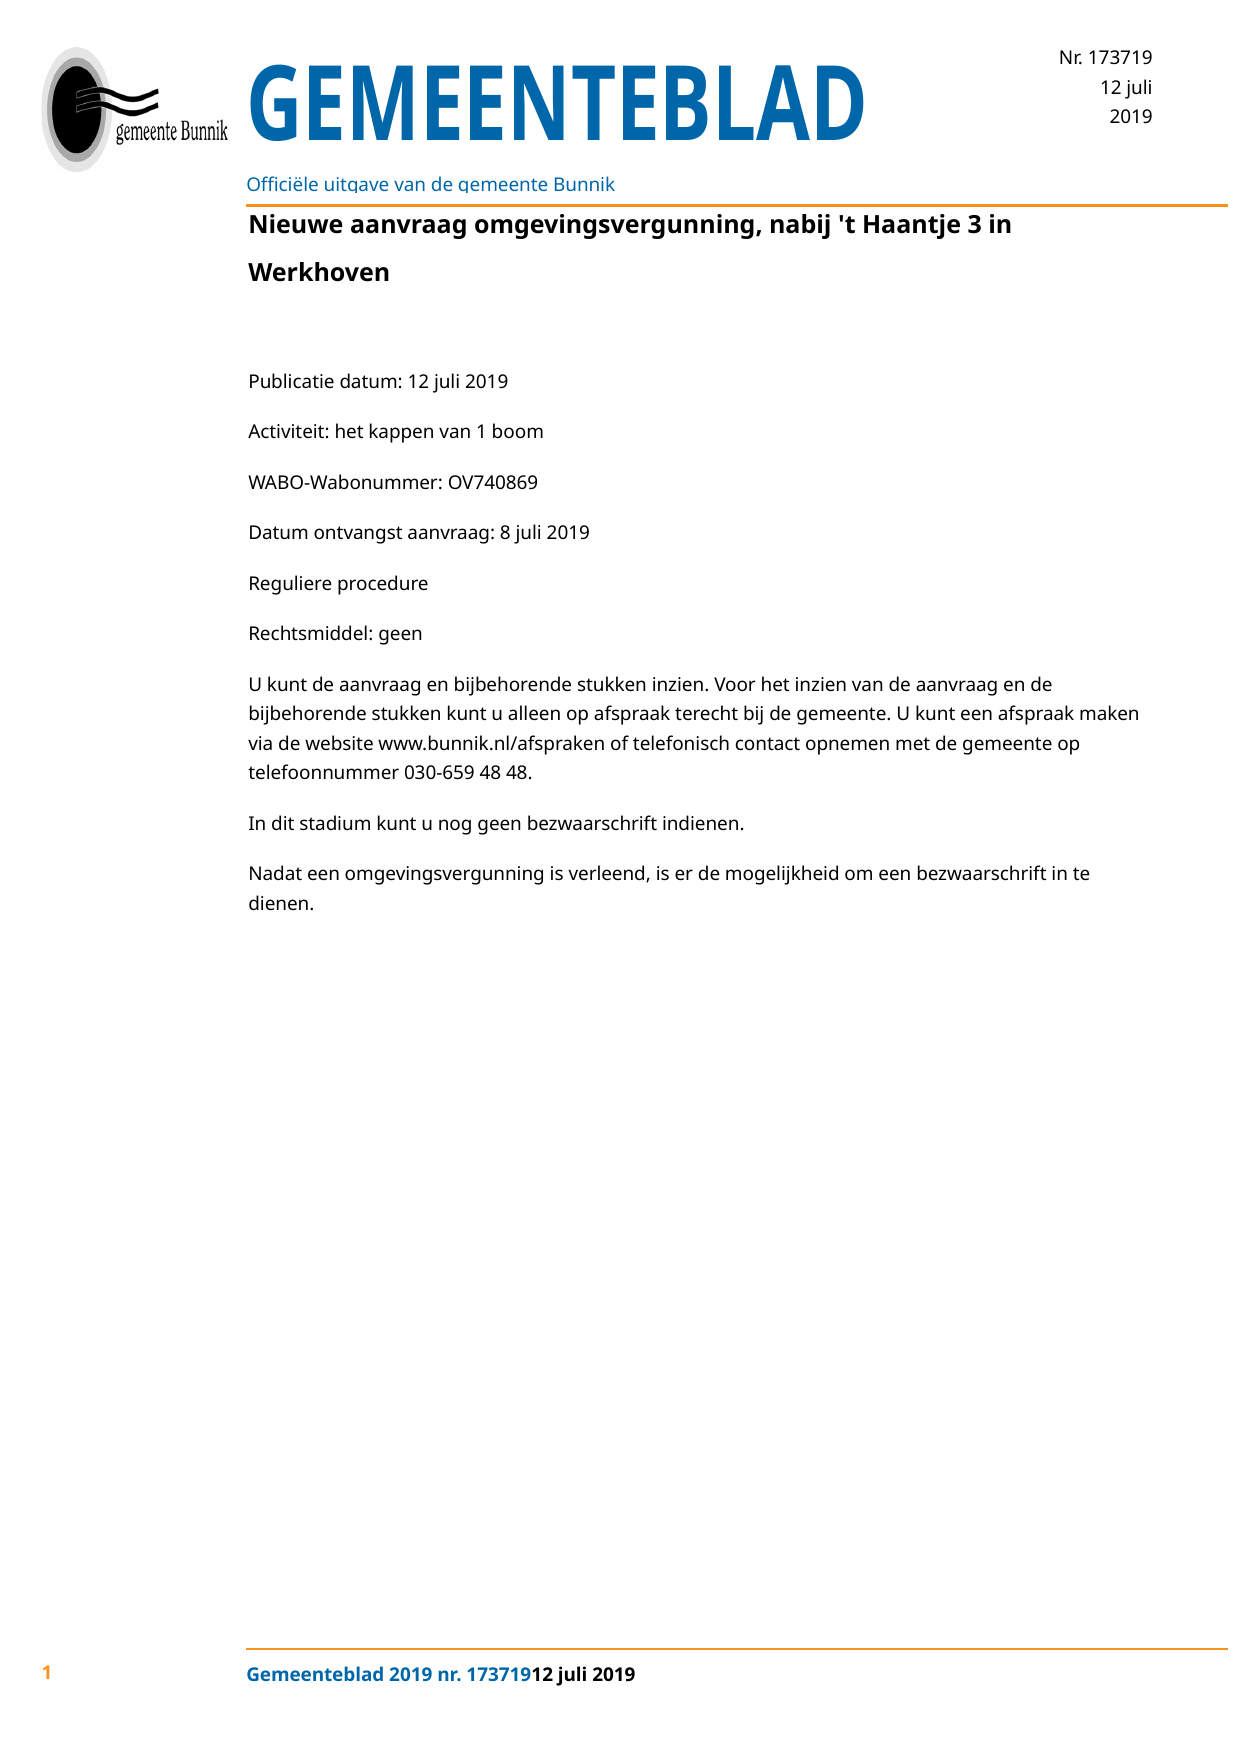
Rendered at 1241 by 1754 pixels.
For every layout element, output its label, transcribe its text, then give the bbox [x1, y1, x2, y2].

text Publicatie datum: 12 juli 2019 [248, 368, 1152, 394]
text U kunt de aanvraag en bijbehorende stukken inzien. Voor het inzien van de aanvraag en de bijbehorende stukken kunt u alleen op afspraak terecht bij de gemeente. U kunt een afspraak maken via de website www.bunnik.nl/afspraken of telefonisch contact opnemen met de gemeente op telefoonnummer 030-659 48 48. [248, 671, 1152, 785]
text Rechtsmiddel: geen [248, 620, 1152, 646]
picture [41, 47, 231, 172]
text WABO-Wabonummer: OV740869 [248, 469, 1152, 495]
text Datum ontvangst aanvraag: 8 juli 2019 [248, 519, 1152, 545]
text In dit stadium kunt u nog geen bezwaarschrift indienen. [248, 810, 1152, 836]
text Nadat een omgevingsvergunning is verleend, is er de mogelijkheid om een bezwaarschrift in te dienen. [248, 860, 1152, 916]
text Activiteit: het kappen van 1 boom [248, 419, 1152, 444]
text Reguliere procedure [248, 570, 1152, 596]
text Nieuwe aanvraag omgevingsvergunning, nabij 't Haantje 3 in Werkhoven [248, 207, 1152, 288]
